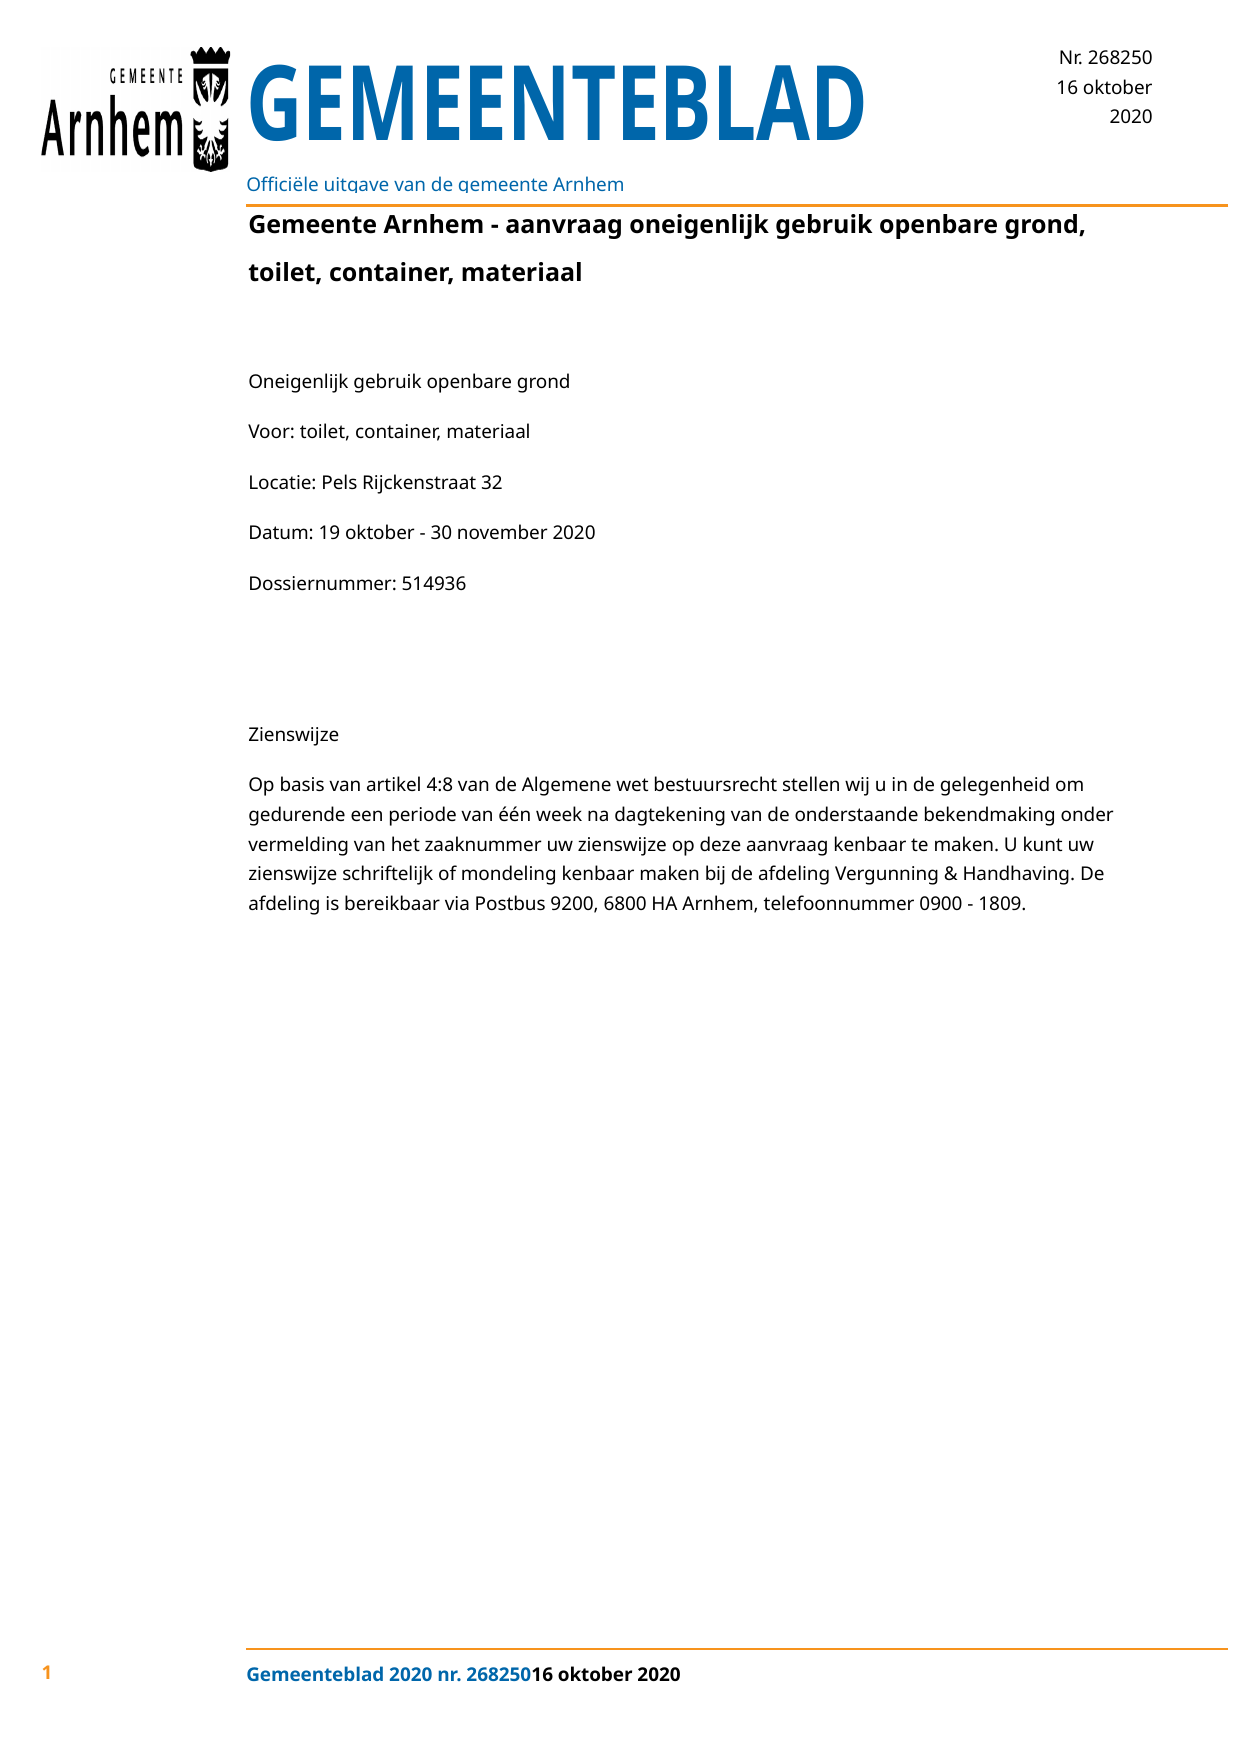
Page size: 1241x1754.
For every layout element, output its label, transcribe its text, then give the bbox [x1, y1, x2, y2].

text Locatie: Pels Rijckenstraat 32 [248, 469, 1152, 495]
picture [41, 47, 231, 172]
text Dossiernummer: 514936 [248, 570, 1152, 596]
text Op basis van artikel 4:8 van de Algemene wet bestuursrecht stellen wij u in de gelegenheid om gedurende een periode van één week na dagtekening van de onderstaande bekendmaking onder vermelding van het zaaknummer uw zienswijze op deze aanvraag kenbaar te maken. U kunt uw zienswijze schriftelijk of mondeling kenbaar maken bij de afdeling Vergunning & Handhaving. De afdeling is bereikbaar via Postbus 9200, 6800 HA Arnhem, telefoonnummer 0900 - 1809. [248, 772, 1152, 916]
text Datum: 19 oktober - 30 november 2020 [248, 519, 1152, 545]
text Zienswijze [248, 721, 1152, 747]
text Gemeente Arnhem - aanvraag oneigenlijk gebruik openbare grond, toilet, container, materiaal [248, 207, 1152, 288]
text Oneigenlijk gebruik openbare grond [248, 368, 1152, 394]
text Voor: toilet, container, materiaal [248, 419, 1152, 444]
